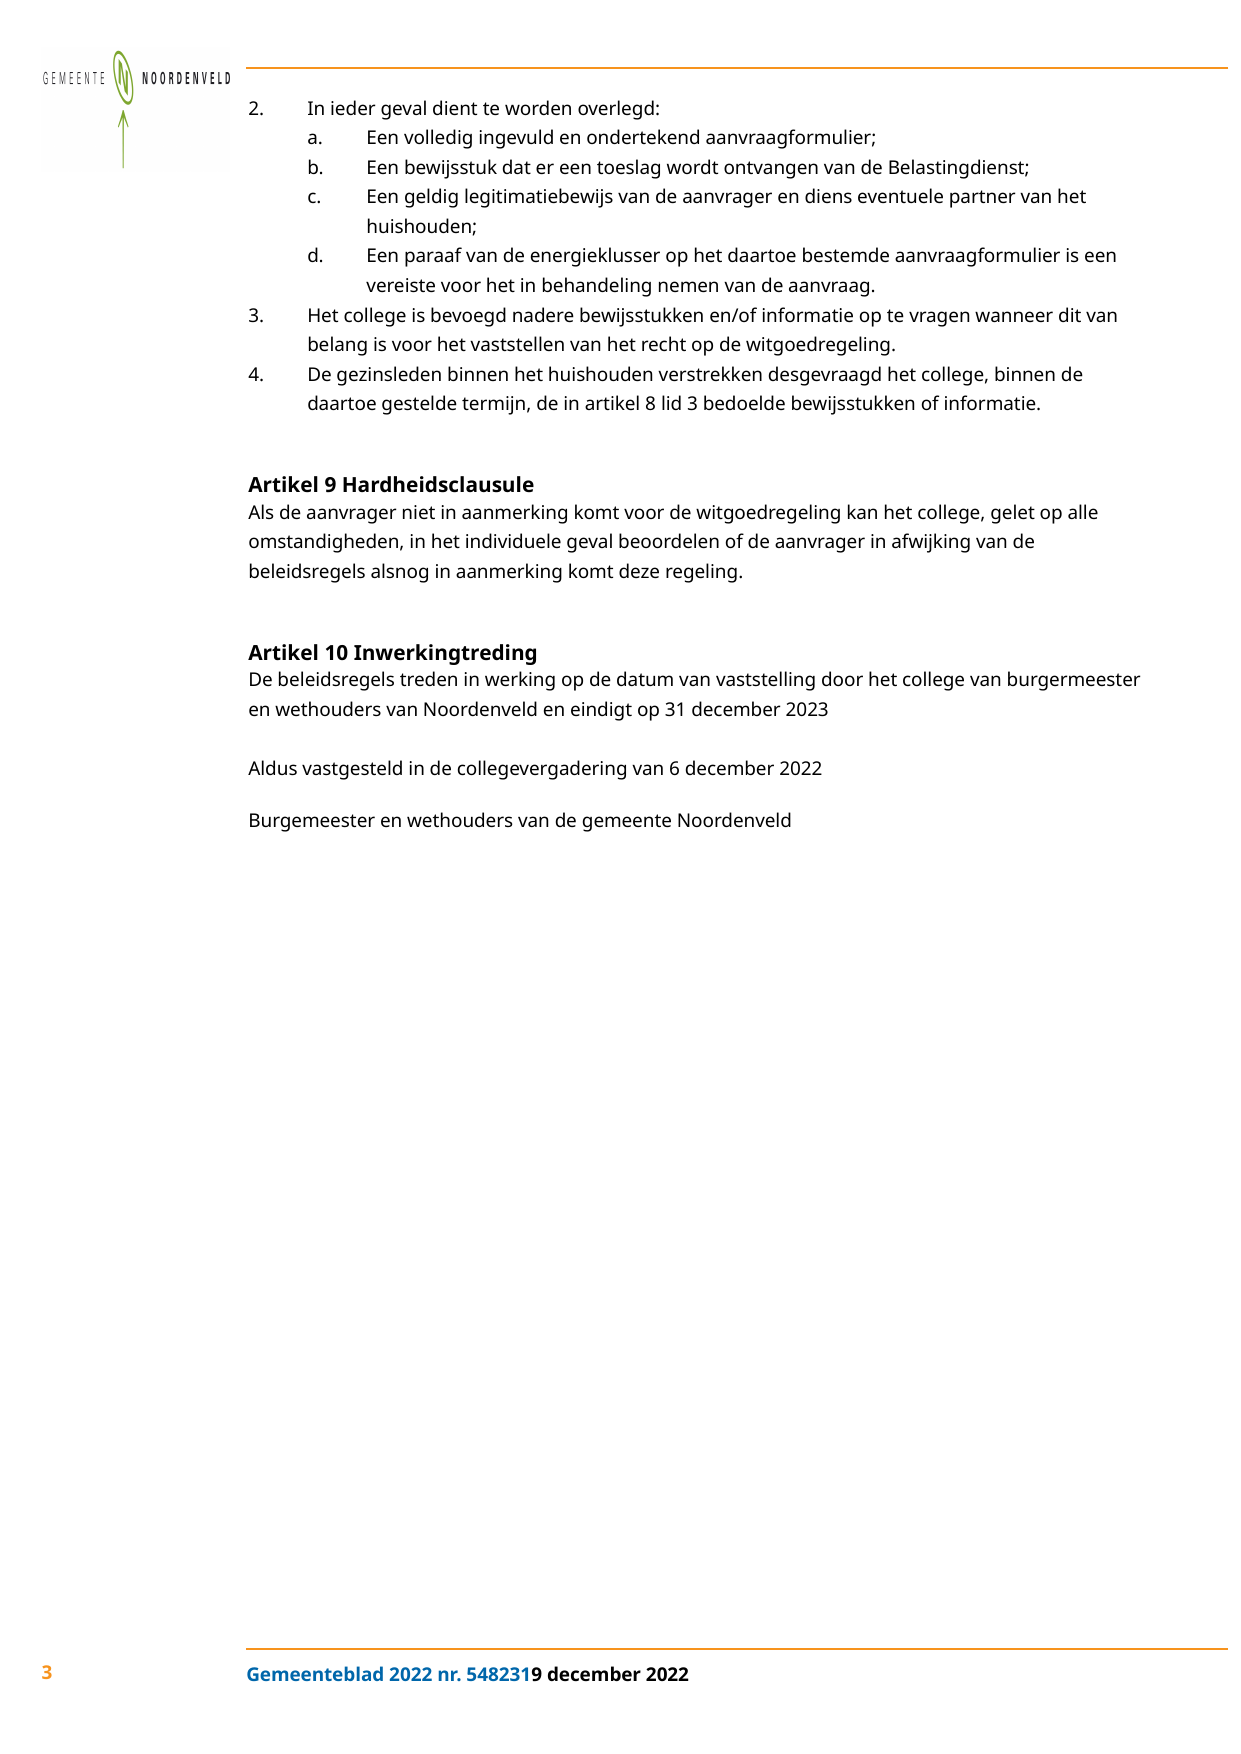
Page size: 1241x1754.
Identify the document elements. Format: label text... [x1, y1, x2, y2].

text Aldus vastgesteld in de collegevergadering van 6 december 2022 [248, 755, 1152, 781]
list Een volledig ingevuld en ondertekend aanvraagformulier; [307, 124, 1152, 150]
list Een bewijsstuk dat er een toeslag wordt ontvangen van de Belastingdienst; [307, 154, 1152, 180]
list In ieder geval dient te worden overlegd: [248, 95, 1152, 121]
text Artikel 10 Inwerkingtreding [248, 638, 1152, 667]
list Een geldig legitimatiebewijs van de aanvrager en diens eventuele partner van het huishouden; [307, 183, 1152, 239]
list Het college is bevoegd nadere bewijsstukken en/of informatie op te vragen wanneer dit van belang is voor het vaststellen van het recht op de witgoedregeling. [248, 302, 1152, 357]
text Artikel 9 Hardheidsclausule [248, 471, 1152, 499]
text Als de aanvrager niet in aanmerking komt voor de witgoedregeling kan het college, gelet op alle omstandigheden, in het individuele geval beoordelen of de aanvrager in afwijking van de beleidsregels alsnog in aanmerking komt deze regeling. [248, 499, 1152, 584]
picture [41, 47, 231, 172]
list De gezinsleden binnen het huishouden verstrekken desgevraagd het college, binnen de daartoe gestelde termijn, de in artikel 8 lid 3 bedoelde bewijsstukken of informatie. [248, 361, 1152, 416]
text De beleidsregels treden in werking op de datum van vaststelling door het college van burgermeester en wethouders van Noordenveld en eindigt op 31 december 2023 [248, 667, 1152, 722]
list Een paraaf van de energieklusser op het daartoe bestemde aanvraagformulier is een vereiste voor het in behandeling nemen van de aanvraag. [307, 243, 1152, 298]
text Burgemeester en wethouders van de gemeente Noordenveld [248, 807, 1152, 833]
